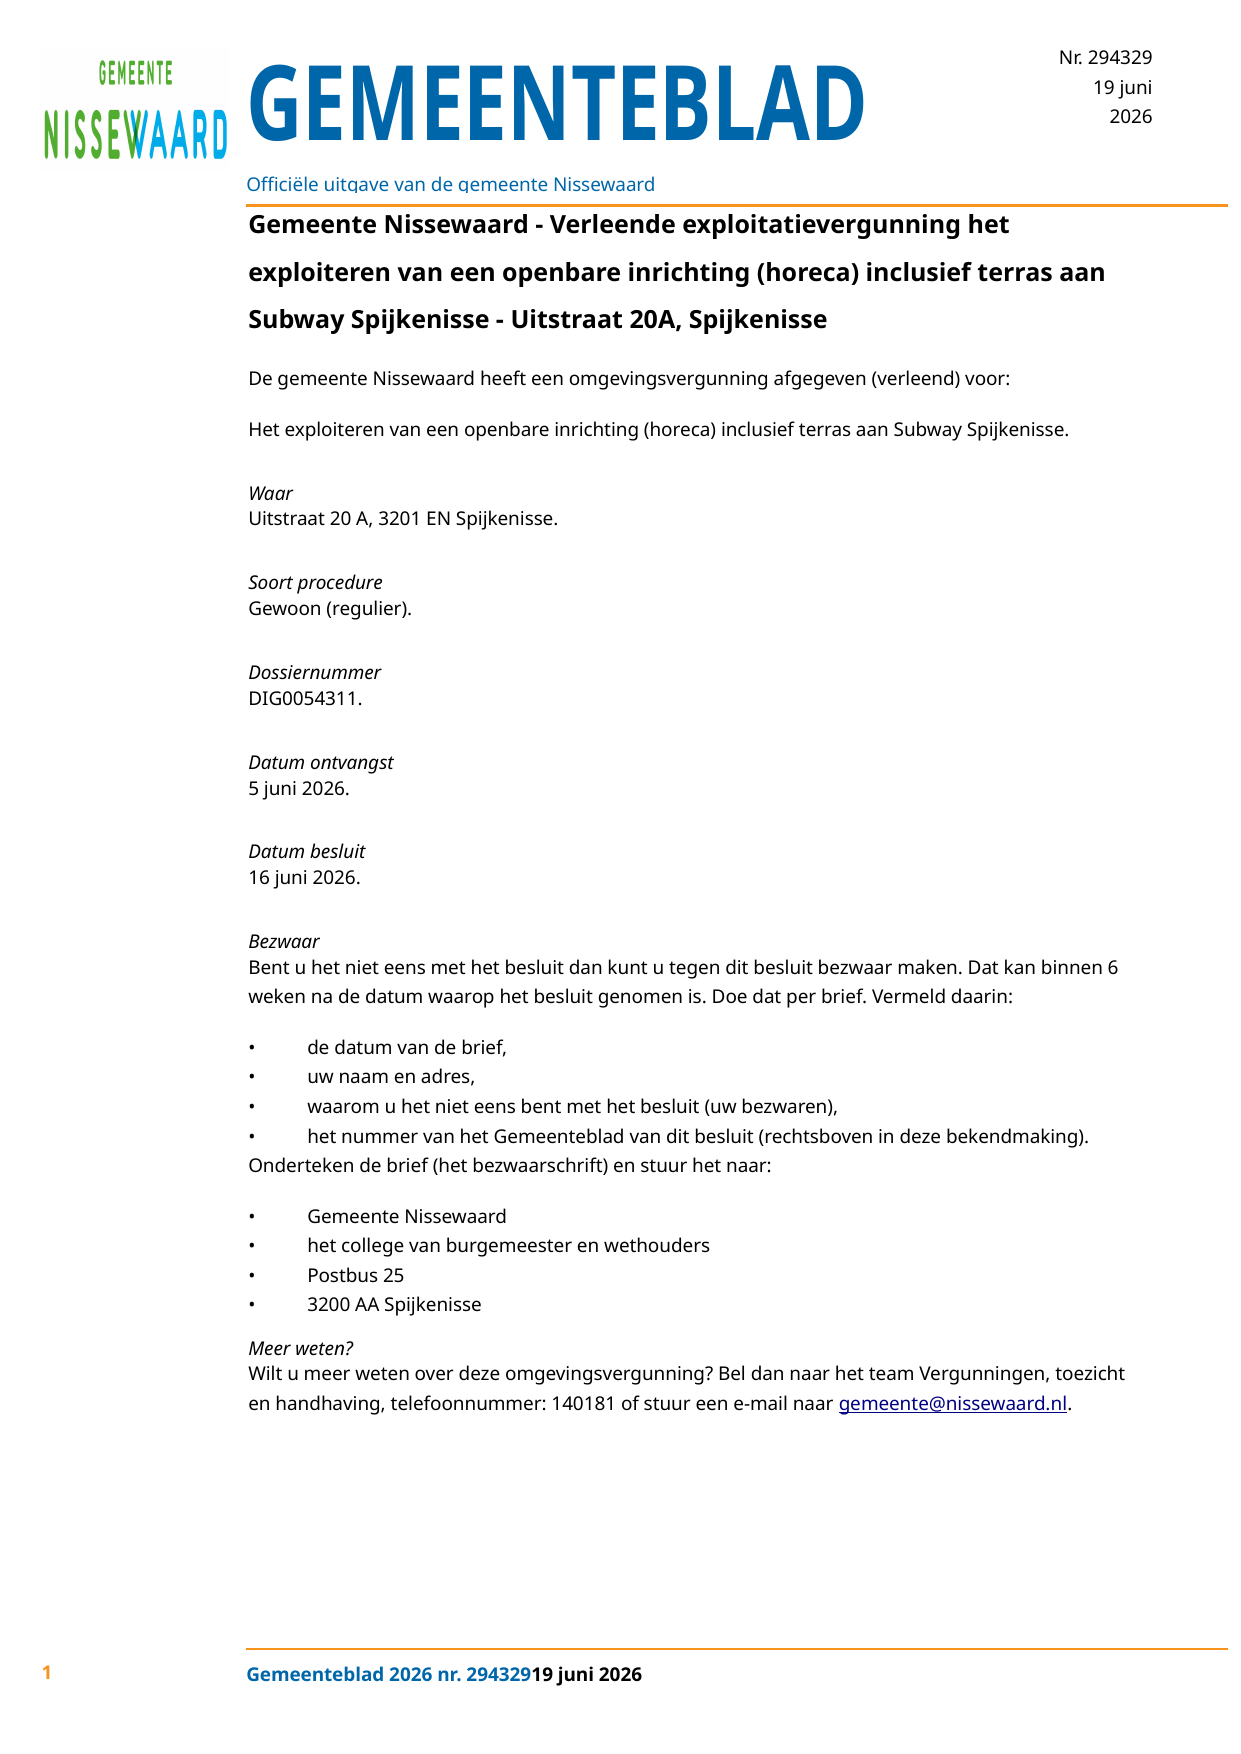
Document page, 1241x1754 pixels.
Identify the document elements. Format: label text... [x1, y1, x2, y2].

list 3200 AA Spijkenisse [248, 1292, 1152, 1317]
text Gemeente Nissewaard - Verleende exploitatievergunning het exploiteren van een openbare inrichting (horeca) inclusief terras aan Subway Spijkenisse - Uitstraat 20A, Spijkenisse [248, 207, 1152, 336]
list waarom u het niet eens bent met het besluit (uw bezwaren), [248, 1093, 1152, 1119]
text Datum besluit [248, 839, 1152, 864]
text Dossiernummer [248, 659, 1152, 685]
text 16 juni 2026. [248, 864, 1152, 890]
list Gemeente Nissewaard [248, 1203, 1152, 1228]
text Meer weten? [248, 1335, 1152, 1360]
text DIG0054311. [248, 685, 1152, 711]
text 5 juni 2026. [248, 775, 1152, 800]
text De gemeente Nissewaard heeft een omgevingsvergunning afgegeven (verleend) voor: [248, 366, 1152, 391]
text Soort procedure [248, 569, 1152, 595]
list het nummer van het Gemeenteblad van dit besluit (rechtsboven in deze bekendmaking). [248, 1123, 1152, 1148]
list de datum van de brief, [248, 1034, 1152, 1060]
list uw naam en adres, [248, 1064, 1152, 1089]
list Postbus 25 [248, 1262, 1152, 1288]
list het college van burgemeester en wethouders [248, 1232, 1152, 1258]
text Onderteken de brief (het bezwaarschrift) en stuur het naar: [248, 1152, 1152, 1178]
text Het exploiteren van een openbare inrichting (horeca) inclusief terras aan Subway Spijkenisse. [248, 416, 1152, 442]
text Waar [248, 480, 1152, 506]
text Bent u het niet eens met het besluit dan kunt u tegen dit besluit bezwaar maken. Dat kan binnen 6 weken na de datum waarop het besluit genomen is. Doe dat per brief. Vermeld daarin: [248, 954, 1152, 1009]
text Gewoon (regulier). [248, 595, 1152, 621]
text Wilt u meer weten over deze omgevingsvergunning? Bel dan naar het team Vergunningen, toezicht en handhaving, telefoonnummer: 140181 of stuur een e-mail naar gemeente@nissewaard.nl. [248, 1360, 1152, 1416]
text Bezwaar [248, 928, 1152, 954]
text Datum ontvangst [248, 749, 1152, 775]
picture [41, 47, 231, 172]
text Uitstraat 20 A, 3201 EN Spijkenisse. [248, 506, 1152, 531]
